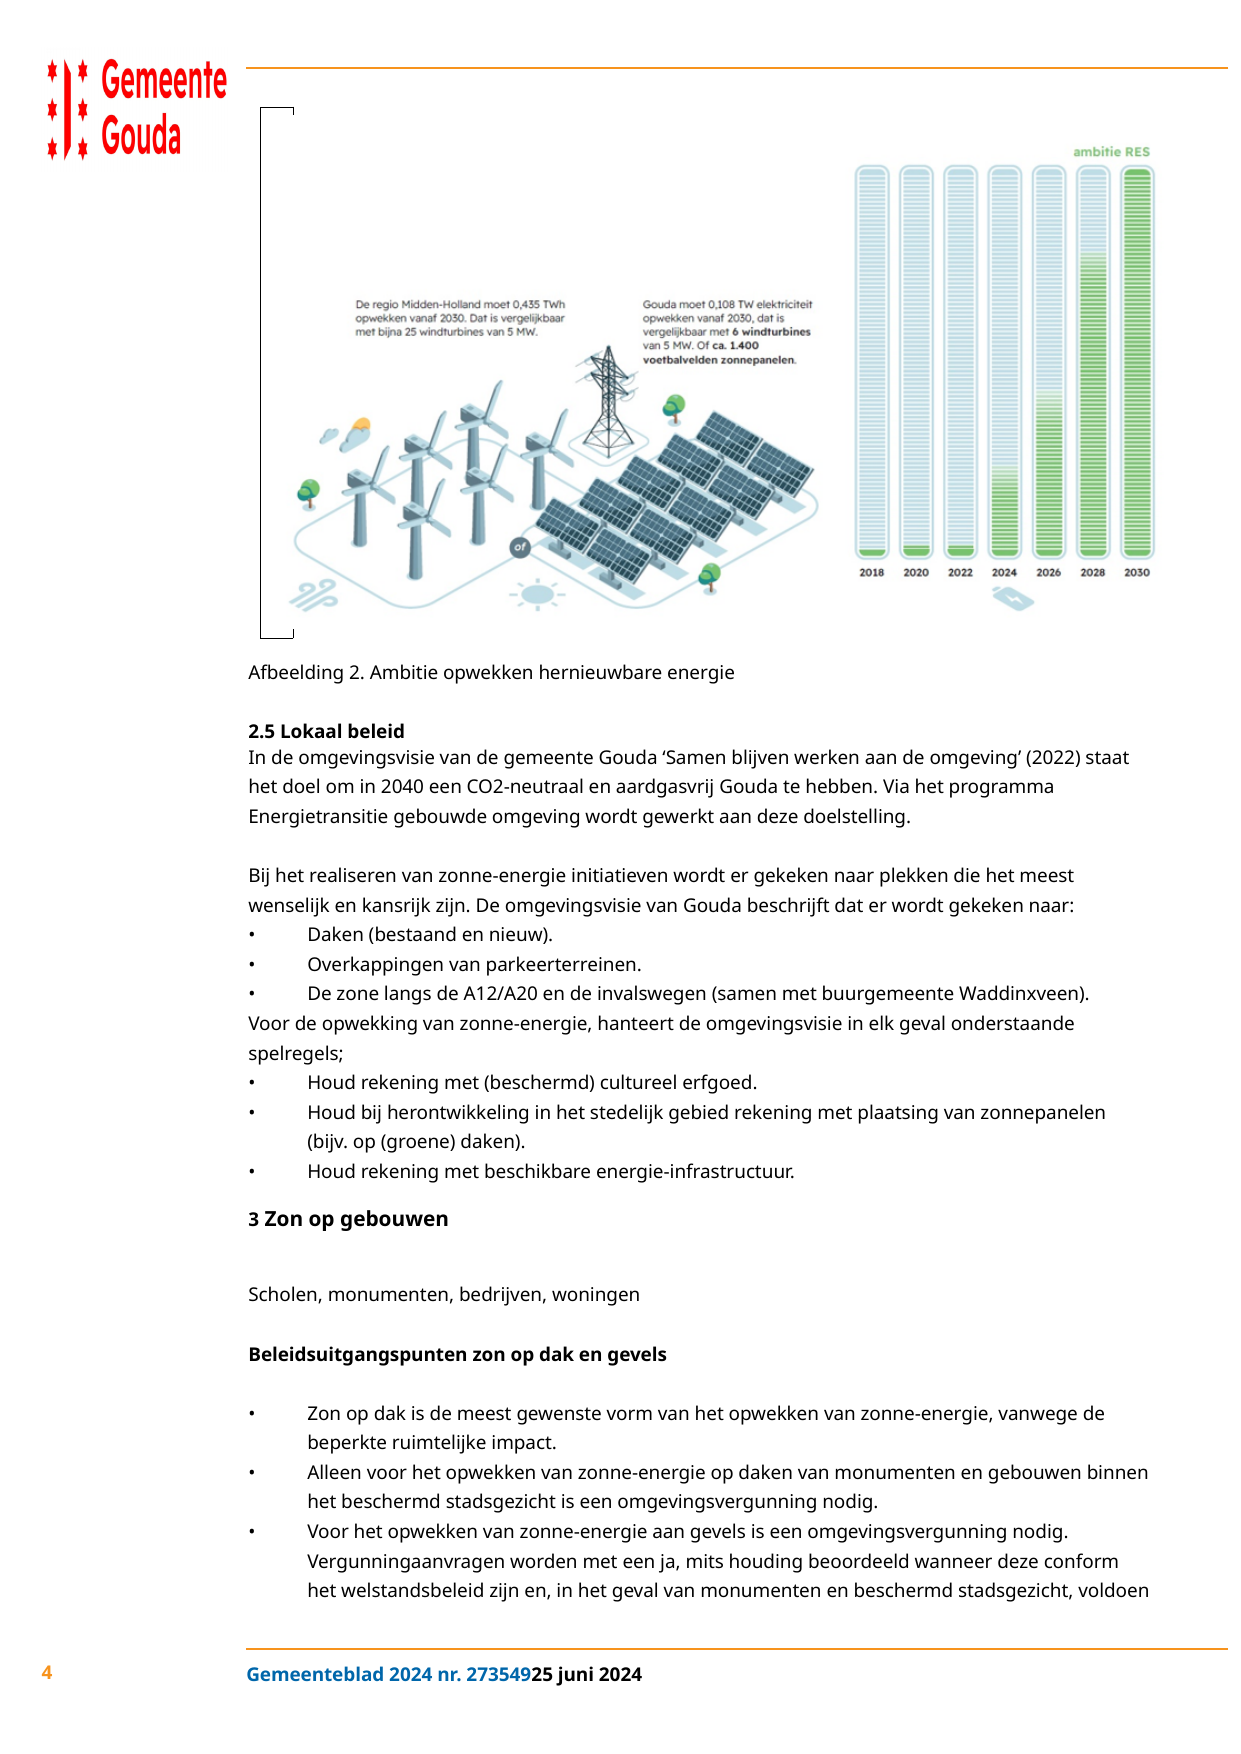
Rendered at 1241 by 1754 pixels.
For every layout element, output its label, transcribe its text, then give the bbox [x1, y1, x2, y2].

list Houd rekening met beschikbare energie-infrastructuur. [248, 1158, 1152, 1184]
list De zone langs de A12/A20 en de invalswegen (samen met buurgemeente Waddinxveen). [248, 981, 1152, 1006]
list Overkappingen van parkeerterreinen. [248, 951, 1152, 977]
text 3 Zon op gebouwen [248, 1204, 1152, 1232]
text In de omgevingsvisie van de gemeente Gouda ‘Samen blijven werken aan de omgeving’ (2022) staat het doel om in 2040 een CO2-neutraal en aardgasvrij Gouda te hebben. Via het programma Energietransitie gebouwde omgeving wordt gewerkt aan deze doelstelling. [248, 744, 1152, 829]
text 2.5 Lokaal beleid [248, 718, 1152, 744]
picture [41, 47, 231, 172]
text Afbeelding 2. Ambitie opwekken hernieuwbare energie [248, 659, 1152, 685]
table_header Beleidsuitgangspunten zon op dak en gevels Zon op dak is de meest gewenste vorm van het opwekken van zonne-energie, vanwege de beperkte ruimtelijke impact. Alleen voor het opwekken van zonne-energie op daken van monumenten en gebouwen binnen het beschermd stadsgezicht is een omgevingsvergunning nodig. Voor het opwekken van zonne-energie aan gevels is een omgevingsvergunning nodig. Vergunningaanvragen worden met een ja, mits houding beoordeeld wanneer deze conform het welstandsbeleid zijn en, in het geval van monumenten en beschermd stadsgezicht, voldoen [248, 1341, 1152, 1603]
list Houd rekening met (beschermd) cultureel erfgoed. [248, 1069, 1152, 1095]
text Voor de opwekking van zonne-energie, hanteert de omgevingsvisie in elk geval onderstaande spelregels; [248, 1010, 1152, 1066]
picture [268, 115, 1173, 629]
list Daken (bestaand en nieuw). [248, 921, 1152, 947]
list Houd bij herontwikkeling in het stedelijk gebied rekening met plaatsing van zonnepanelen (bijv. op (groene) daken). [248, 1099, 1152, 1154]
text Bij het realiseren van zonne-energie initiatieven wordt er gekeken naar plekken die het meest wenselijk en kansrijk zijn. De omgevingsvisie van Gouda beschrijft dat er wordt gekeken naar: [248, 862, 1152, 918]
text Scholen, monumenten, bedrijven, woningen [248, 1281, 1152, 1307]
